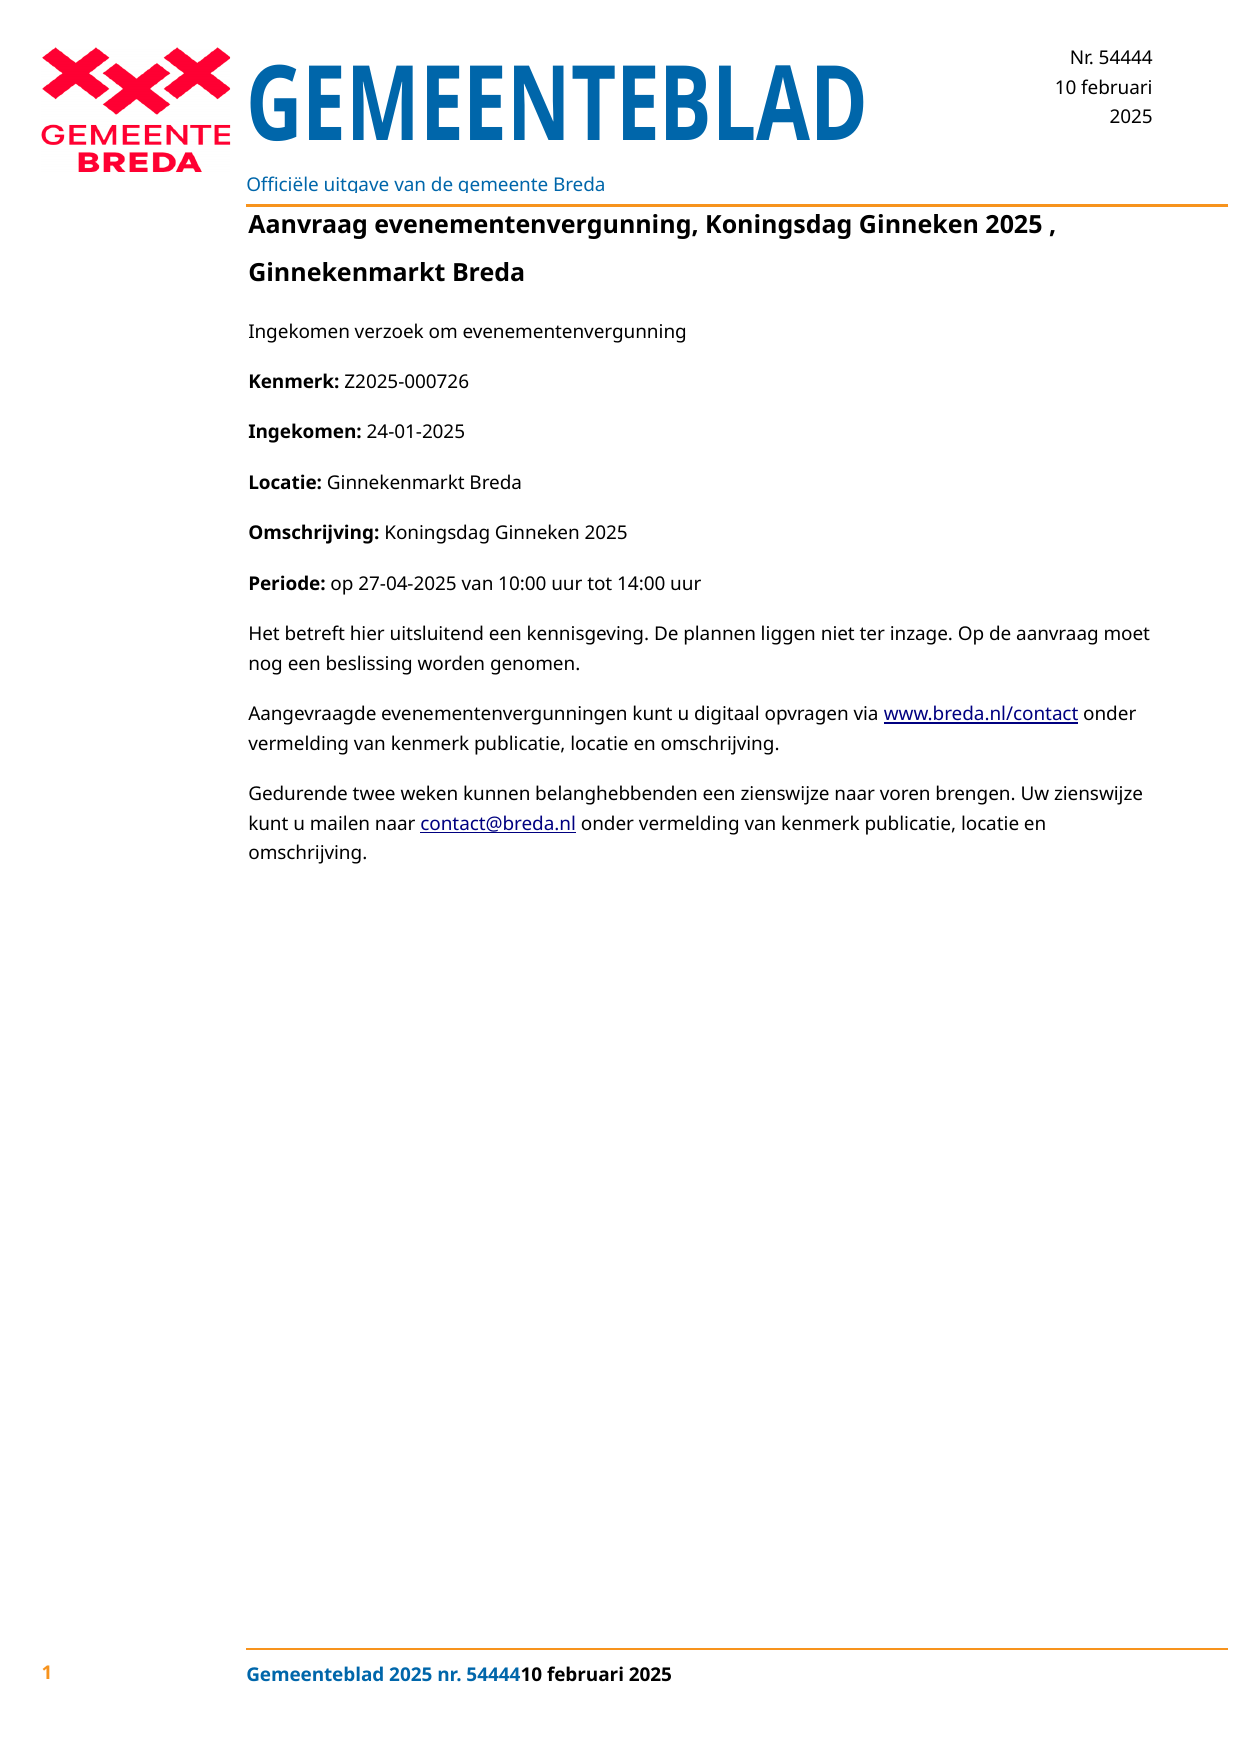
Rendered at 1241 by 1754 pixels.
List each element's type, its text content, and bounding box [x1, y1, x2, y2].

text Omschrijving: Koningsdag Ginneken 2025 [248, 519, 1152, 545]
picture [41, 47, 231, 172]
text Aangevraagde evenementenvergunningen kunt u digitaal opvragen via www.breda.nl/contact onder vermelding van kenmerk publicatie, locatie en omschrijving. [248, 700, 1152, 756]
text Locatie: Ginnekenmarkt Breda [248, 469, 1152, 495]
text Aanvraag evenementenvergunning, Koningsdag Ginneken 2025 , Ginnekenmarkt Breda [248, 207, 1152, 288]
text Periode: op 27-04-2025 van 10:00 uur tot 14:00 uur [248, 570, 1152, 596]
text Ingekomen verzoek om evenementenvergunning [248, 318, 1152, 344]
text Kenmerk: Z2025-000726 [248, 368, 1152, 394]
text Het betreft hier uitsluitend een kennisgeving. De plannen liggen niet ter inzage. Op de aanvraag moet nog een beslissing worden genomen. [248, 620, 1152, 676]
text Ingekomen: 24-01-2025 [248, 419, 1152, 444]
text Gedurende twee weken kunnen belanghebbenden een zienswijze naar voren brengen. Uw zienswijze kunt u mailen naar contact@breda.nl onder vermelding van kenmerk publicatie, locatie en omschrijving. [248, 780, 1152, 865]
